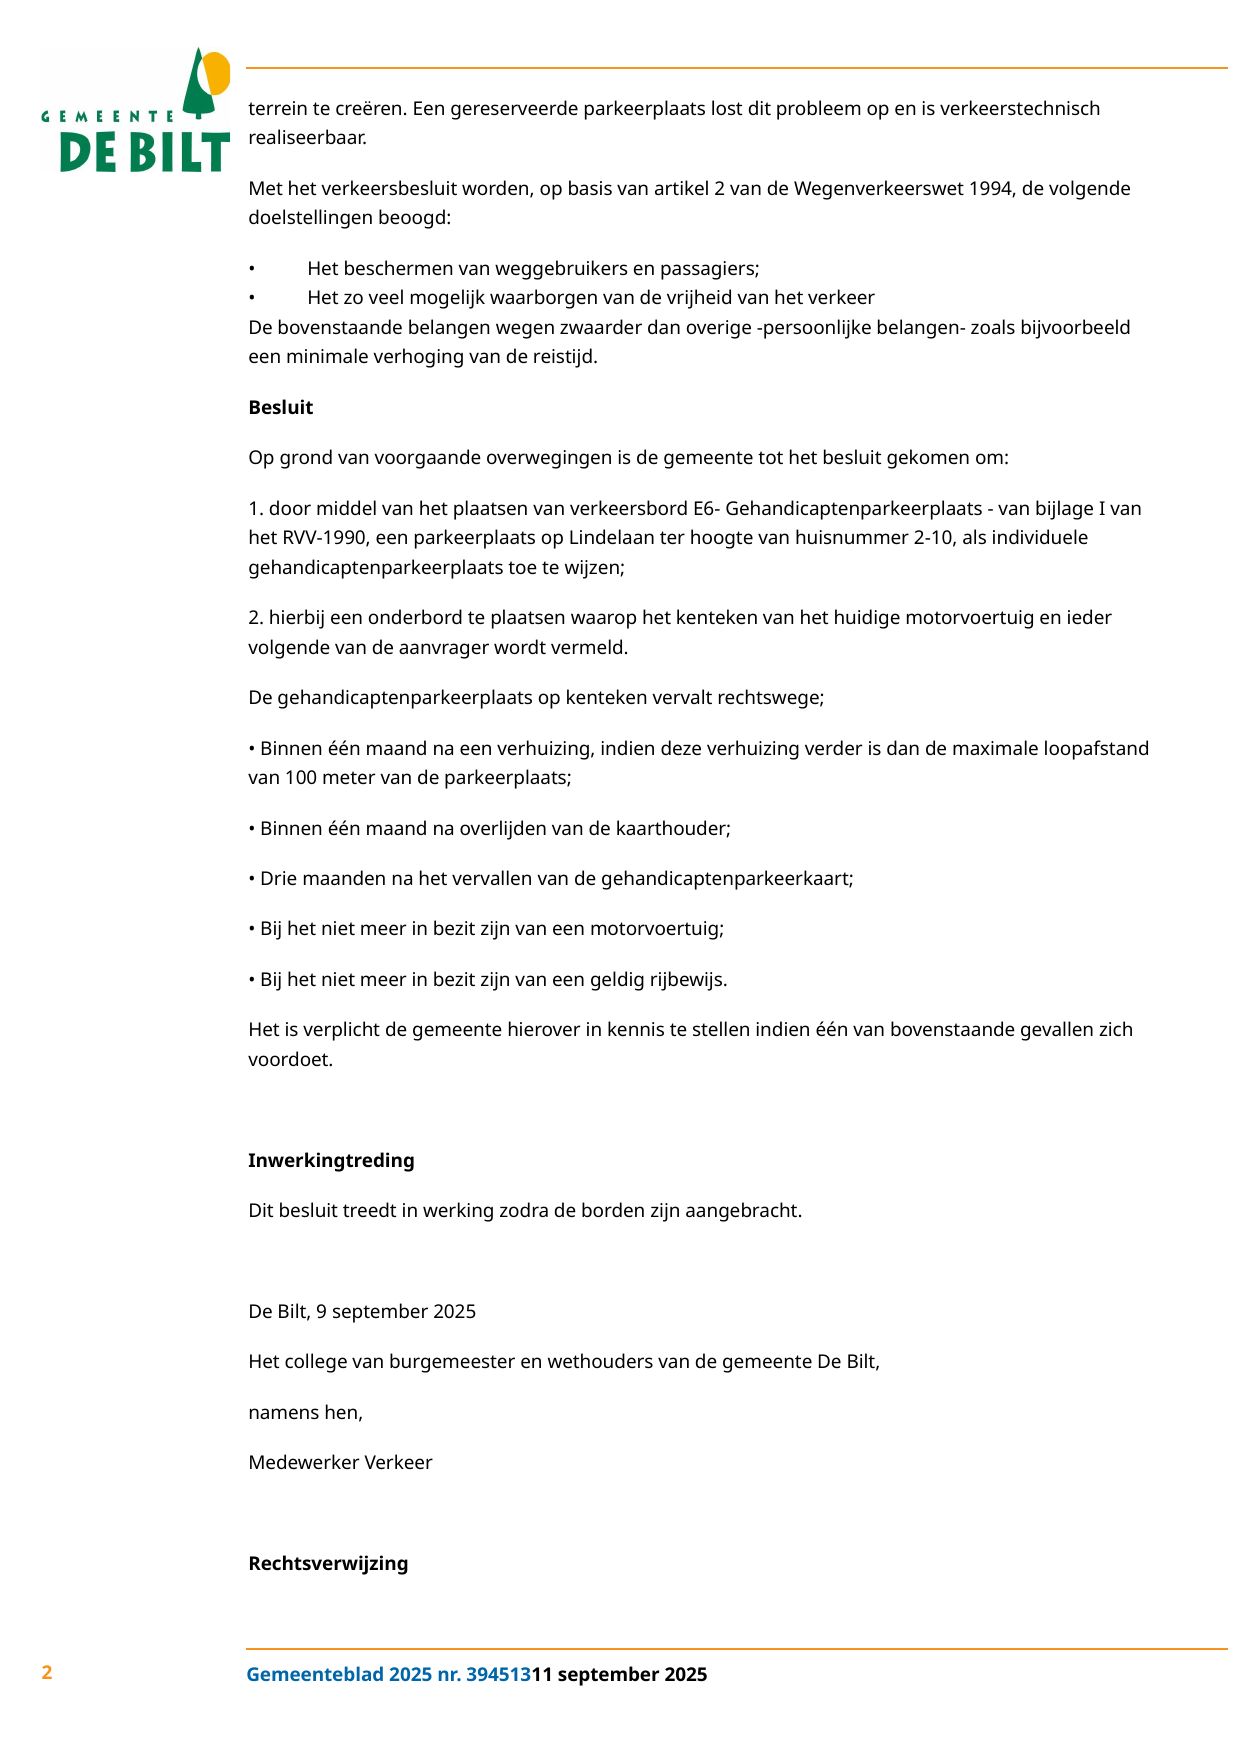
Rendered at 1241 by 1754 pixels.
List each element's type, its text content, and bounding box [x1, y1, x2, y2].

text • Binnen één maand na overlijden van de kaarthouder; [248, 815, 1152, 841]
text Dit besluit treedt in werking zodra de borden zijn aangebracht. [248, 1197, 1152, 1223]
text De gehandicaptenparkeerplaats op kenteken vervalt rechtswege; [248, 684, 1152, 710]
text Met het verkeersbesluit worden, op basis van artikel 2 van de Wegenverkeerswet 1994, de volgende doelstellingen beoogd: [248, 175, 1152, 230]
text • Drie maanden na het vervallen van de gehandicaptenparkeerkaart; [248, 865, 1152, 891]
text Het college van burgemeester en wethouders van de gemeente De Bilt, [248, 1348, 1152, 1374]
list Het beschermen van weggebruikers en passagiers; [248, 255, 1152, 281]
text terrein te creëren. Een gereserveerde parkeerplaats lost dit probleem op en is verkeerstechnisch realiseerbaar. [248, 95, 1152, 150]
text • Bij het niet meer in bezit zijn van een motorvoertuig; [248, 916, 1152, 941]
text Medewerker Verkeer [248, 1449, 1152, 1475]
text Inwerkingtreding [248, 1147, 1152, 1173]
text De bovenstaande belangen wegen zwaarder dan overige -persoonlijke belangen- zoals bijvoorbeeld een minimale verhoging van de reistijd. [248, 314, 1152, 369]
text • Bij het niet meer in bezit zijn van een geldig rijbewijs. [248, 966, 1152, 992]
text 2. hierbij een onderbord te plaatsen waarop het kenteken van het huidige motorvoertuig en ieder volgende van de aanvrager wordt vermeld. [248, 604, 1152, 660]
text 1. door middel van het plaatsen van verkeersbord E6- Gehandicaptenparkeerplaats - van bijlage I van het RVV-1990, een parkeerplaats op Lindelaan ter hoogte van huisnummer 2-10, als individuele gehandicaptenparkeerplaats toe te wijzen; [248, 495, 1152, 580]
text namens hen, [248, 1399, 1152, 1425]
text Het is verplicht de gemeente hierover in kennis te stellen indien één van bovenstaande gevallen zich voordoet. [248, 1016, 1152, 1072]
text Rechtsverwijzing [248, 1550, 1152, 1576]
text De Bilt, 9 september 2025 [248, 1298, 1152, 1324]
text • Binnen één maand na een verhuizing, indien deze verhuizing verder is dan de maximale loopafstand van 100 meter van de parkeerplaats; [248, 735, 1152, 790]
picture [41, 47, 231, 172]
list Het zo veel mogelijk waarborgen van de vrijheid van het verkeer [248, 284, 1152, 310]
text Besluit [248, 394, 1152, 420]
text Op grond van voorgaande overwegingen is de gemeente tot het besluit gekomen om: [248, 444, 1152, 470]
